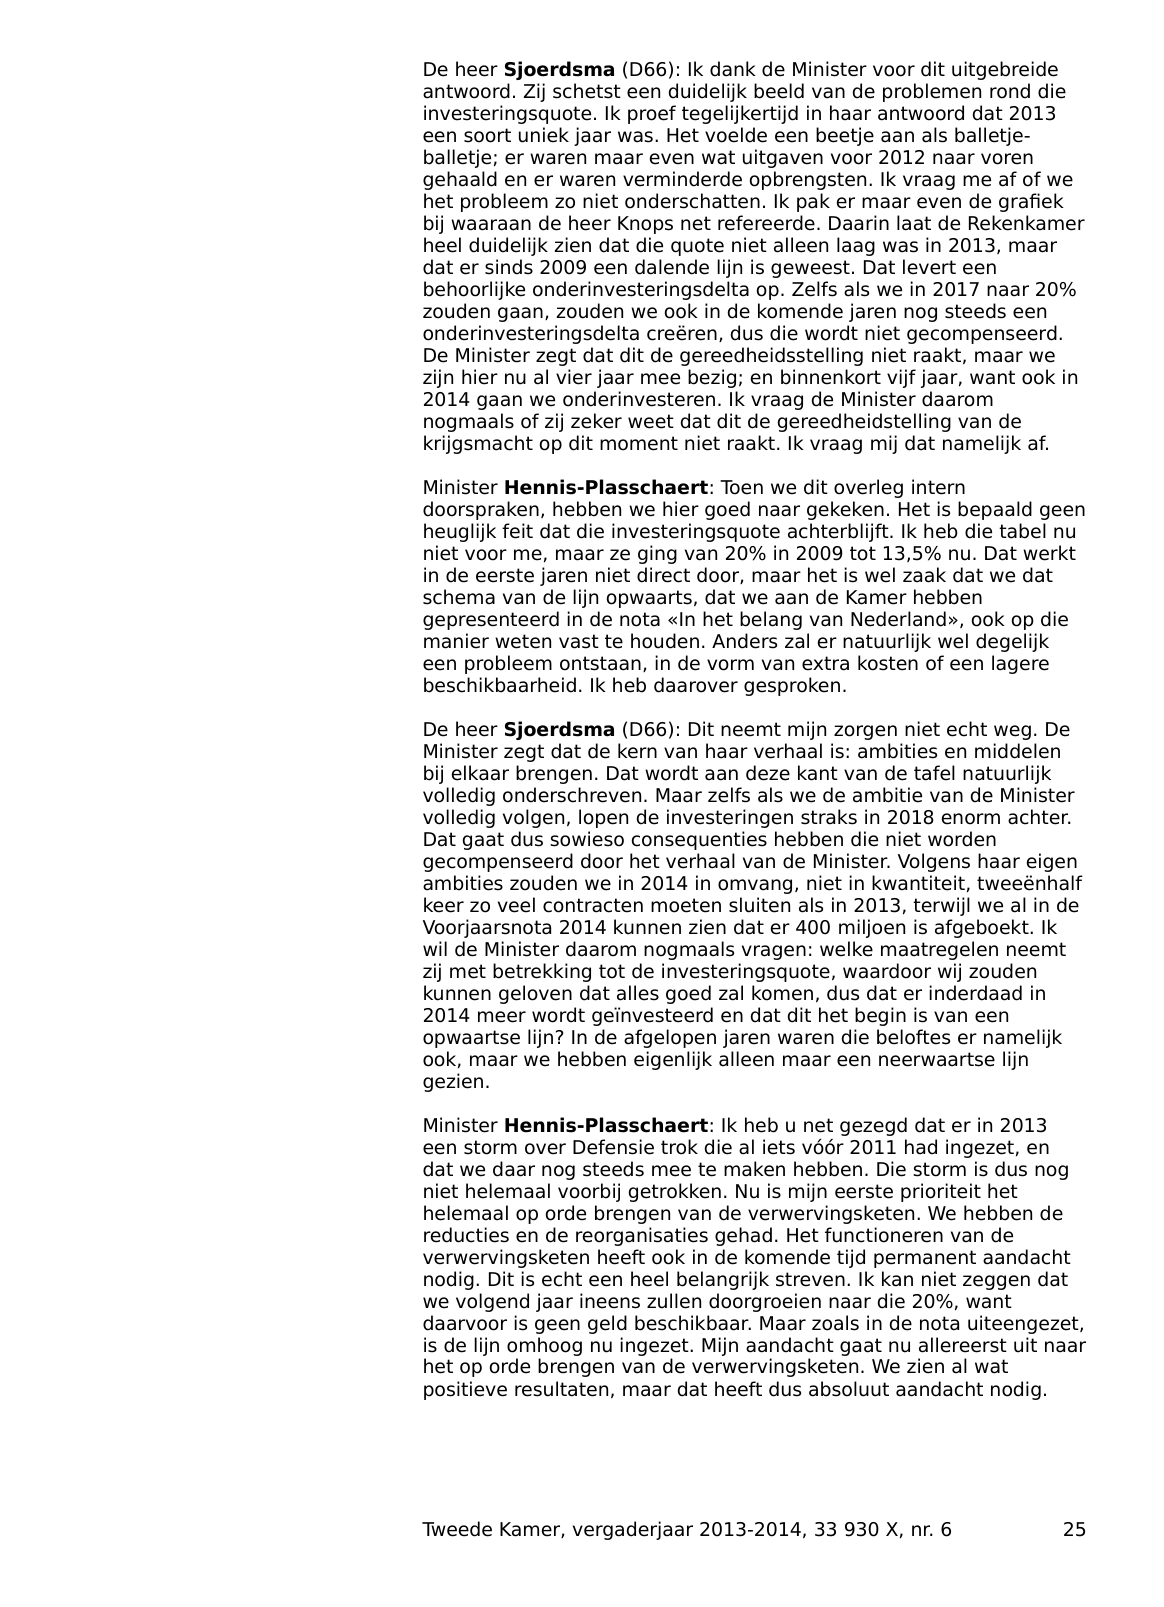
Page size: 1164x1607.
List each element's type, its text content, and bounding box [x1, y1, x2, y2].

text Minister Hennis-Plasschaert: Ik heb u net gezegd dat er in 2013 een storm over Defensie trok die al iets vóór 2011 had ingezet, en dat we daar nog steeds mee te maken hebben. Die storm is dus nog niet helemaal voorbij getrokken. Nu is mijn eerste prioriteit het helemaal op orde brengen van de verwervingsketen. We hebben de reducties en de reorganisaties gehad. Het functioneren van de verwervingsketen heeft ook in de komende tijd permanent aandacht nodig. Dit is echt een heel belangrijk streven. Ik kan niet zeggen dat we volgend jaar ineens zullen doorgroeien naar die 20%, want daarvoor is geen geld beschikbaar. Maar zoals in de nota uiteengezet, is de lijn omhoog nu ingezet. Mijn aandacht gaat nu allereerst uit naar het op orde brengen van de verwervingsketen. We zien al wat positieve resultaten, maar dat heeft dus absoluut aandacht nodig. [422, 1115, 1087, 1400]
text De heer Sjoerdsma (D66): Dit neemt mijn zorgen niet echt weg. De Minister zegt dat de kern van haar verhaal is: ambities en middelen bij elkaar brengen. Dat wordt aan deze kant van de tafel natuurlijk volledig onderschreven. Maar zelfs als we de ambitie van de Minister volledig volgen, lopen de investeringen straks in 2018 enorm achter. Dat gaat dus sowieso consequenties hebben die niet worden gecompenseerd door het verhaal van de Minister. Volgens haar eigen ambities zouden we in 2014 in omvang, niet in kwantiteit, tweeënhalf keer zo veel contracten moeten sluiten als in 2013, terwijl we al in de Voorjaarsnota 2014 kunnen zien dat er 400 miljoen is afgeboekt. Ik wil de Minister daarom nogmaals vragen: welke maatregelen neemt zij met betrekking tot de investeringsquote, waardoor wij zouden kunnen geloven dat alles goed zal komen, dus dat er inderdaad in 2014 meer wordt geïnvesteerd en dat dit het begin is van een opwaartse lijn? In de afgelopen jaren waren die beloftes er namelijk ook, maar we hebben eigenlijk alleen maar een neerwaartse lijn gezien. [422, 719, 1087, 1092]
text Minister Hennis-Plasschaert: Toen we dit overleg intern doorspraken, hebben we hier goed naar gekeken. Het is bepaald geen heuglijk feit dat die investeringsquote achterblijft. Ik heb die tabel nu niet voor me, maar ze ging van 20% in 2009 tot 13,5% nu. Dat werkt in de eerste jaren niet direct door, maar het is wel zaak dat we dat schema van de lijn opwaarts, dat we aan de Kamer hebben gepresenteerd in de nota «In het belang van Nederland», ook op die manier weten vast te houden. Anders zal er natuurlijk wel degelijk een probleem ontstaan, in de vorm van extra kosten of een lagere beschikbaarheid. Ik heb daarover gesproken. [422, 477, 1087, 697]
text De heer Sjoerdsma (D66): Ik dank de Minister voor dit uitgebreide antwoord. Zij schetst een duidelijk beeld van de problemen rond die investeringsquote. Ik proef tegelijkertijd in haar antwoord dat 2013 een soort uniek jaar was. Het voelde een beetje aan als balletje-balletje; er waren maar even wat uitgaven voor 2012 naar voren gehaald en er waren verminderde opbrengsten. Ik vraag me af of we het probleem zo niet onderschatten. Ik pak er maar even de grafiek bij waaraan de heer Knops net refereerde. Daarin laat de Rekenkamer heel duidelijk zien dat die quote niet alleen laag was in 2013, maar dat er sinds 2009 een dalende lijn is geweest. Dat levert een behoorlijke onderinvesteringsdelta op. Zelfs als we in 2017 naar 20% zouden gaan, zouden we ook in de komende jaren nog steeds een onderinvesteringsdelta creëren, dus die wordt niet gecompenseerd. De Minister zegt dat dit de gereedheidsstelling niet raakt, maar we zijn hier nu al vier jaar mee bezig; en binnenkort vijf jaar, want ook in 2014 gaan we onderinvesteren. Ik vraag de Minister daarom nogmaals of zij zeker weet dat dit de gereedheidstelling van de krijgsmacht op dit moment niet raakt. Ik vraag mij dat namelijk af. [422, 59, 1087, 455]
